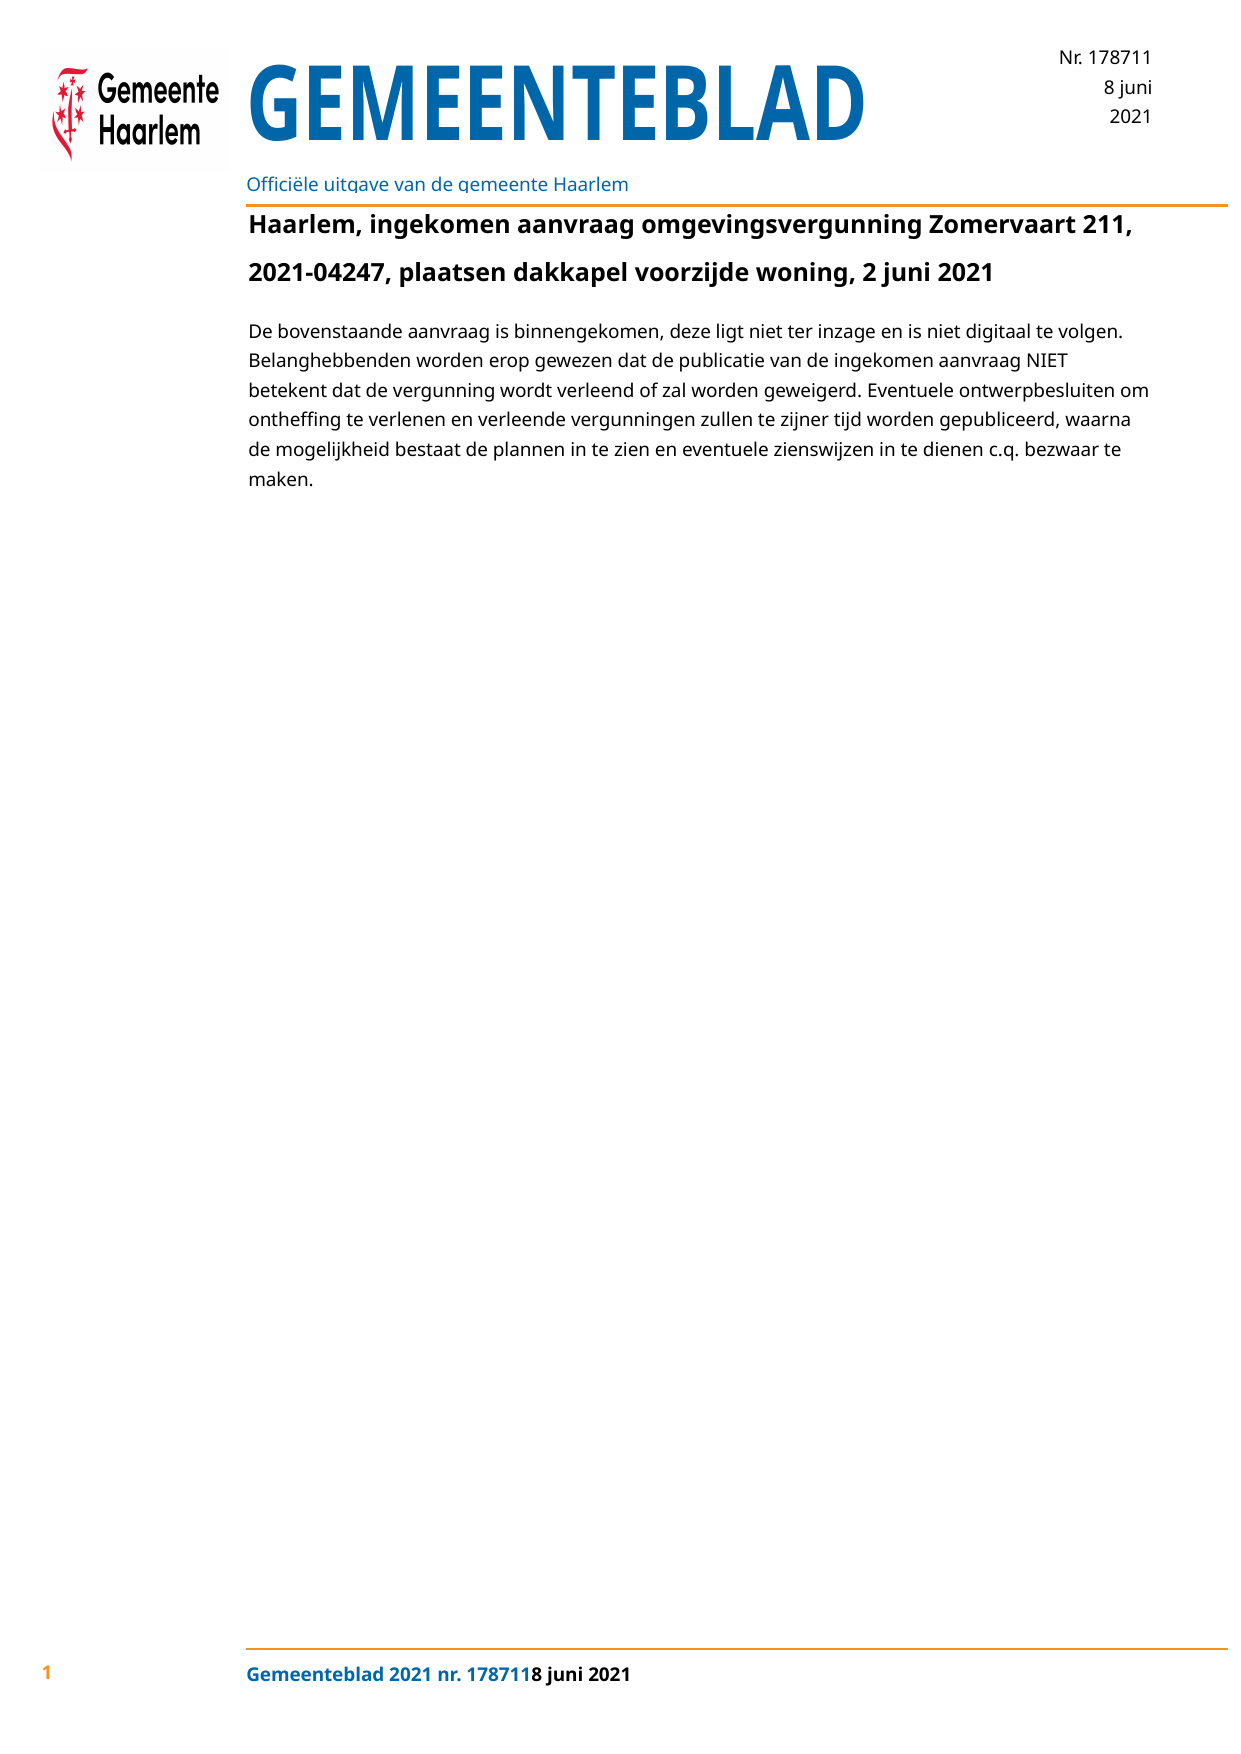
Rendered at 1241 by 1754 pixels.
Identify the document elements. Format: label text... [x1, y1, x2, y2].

text Haarlem, ingekomen aanvraag omgevingsvergunning Zomervaart 211, 2021-04247, plaatsen dakkapel voorzijde woning, 2 juni 2021 [248, 207, 1152, 288]
picture [41, 47, 231, 172]
text De bovenstaande aanvraag is binnengekomen, deze ligt niet ter inzage en is niet digitaal te volgen. Belanghebbenden worden erop gewezen dat de publicatie van de ingekomen aanvraag NIET betekent dat de vergunning wordt verleend of zal worden geweigerd. Eventuele ontwerpbesluiten om ontheffing te verlenen en verleende vergunningen zullen te zijner tijd worden gepubliceerd, waarna de mogelijkheid bestaat de plannen in te zien en eventuele zienswijzen in te dienen c.q. bezwaar te maken. [248, 318, 1152, 492]
